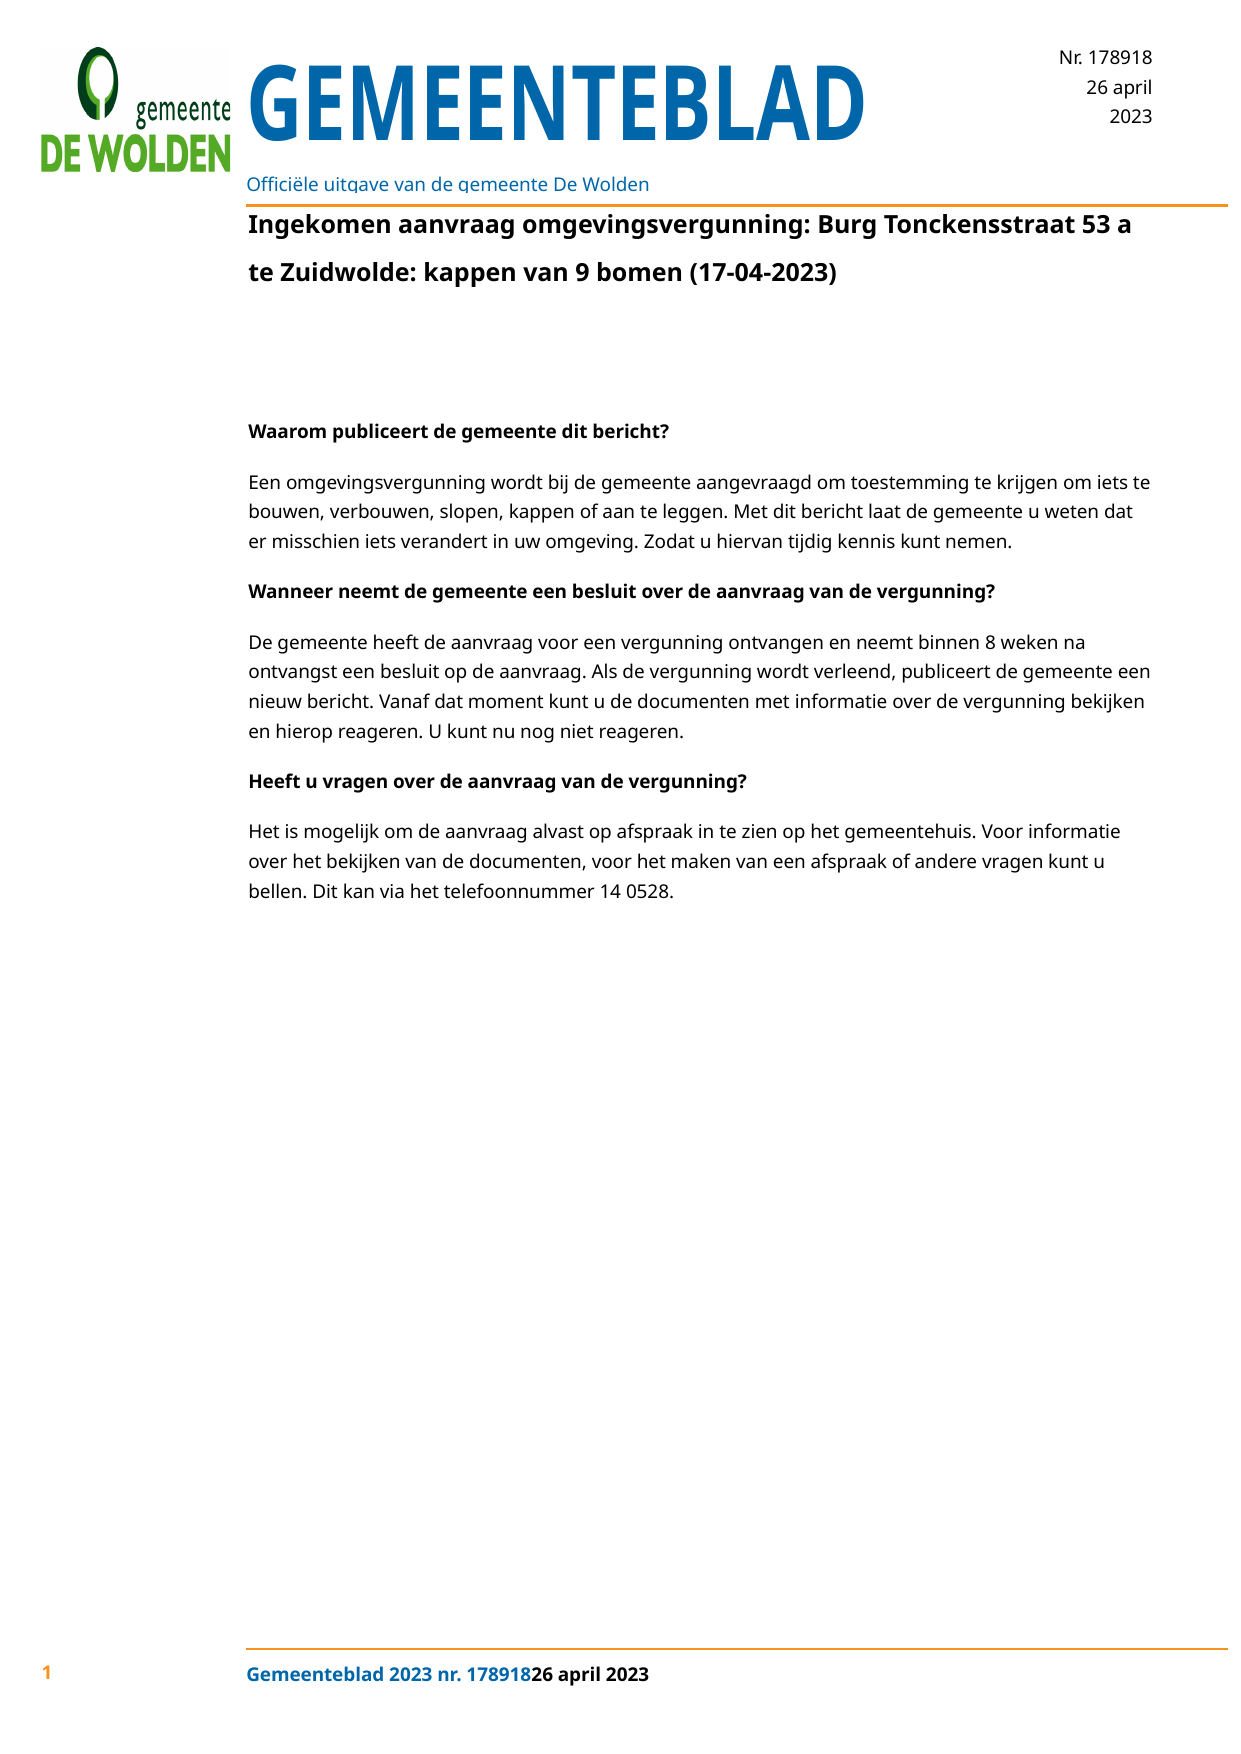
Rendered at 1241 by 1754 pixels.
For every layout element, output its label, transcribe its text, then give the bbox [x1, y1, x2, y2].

text Ingekomen aanvraag omgevingsvergunning: Burg Tonckensstraat 53 a te Zuidwolde: kappen van 9 bomen (17-04-2023) [248, 207, 1152, 288]
text Het is mogelijk om de aanvraag alvast op afspraak in te zien op het gemeentehuis. Voor informatie over het bekijken van de documenten, voor het maken van een afspraak of andere vragen kunt u bellen. Dit kan via het telefoonnummer 14 0528. [248, 819, 1152, 904]
text Heeft u vragen over de aanvraag van de vergunning? [248, 768, 1152, 794]
text Wanneer neemt de gemeente een besluit over de aanvraag van de vergunning? [248, 579, 1152, 604]
text Een omgevingsvergunning wordt bij de gemeente aangevraagd om toestemming te krijgen om iets te bouwen, verbouwen, slopen, kappen of aan te leggen. Met dit bericht laat de gemeente u weten dat er misschien iets verandert in uw omgeving. Zodat u hiervan tijdig kennis kunt nemen. [248, 469, 1152, 554]
text De gemeente heeft de aanvraag voor een vergunning ontvangen en neemt binnen 8 weken na ontvangst een besluit op de aanvraag. Als de vergunning wordt verleend, publiceert de gemeente een nieuw bericht. Vanaf dat moment kunt u de documenten met informatie over de vergunning bekijken en hierop reageren. U kunt nu nog niet reageren. [248, 629, 1152, 744]
text Waarom publiceert de gemeente dit bericht? [248, 419, 1152, 444]
picture [41, 47, 231, 172]
